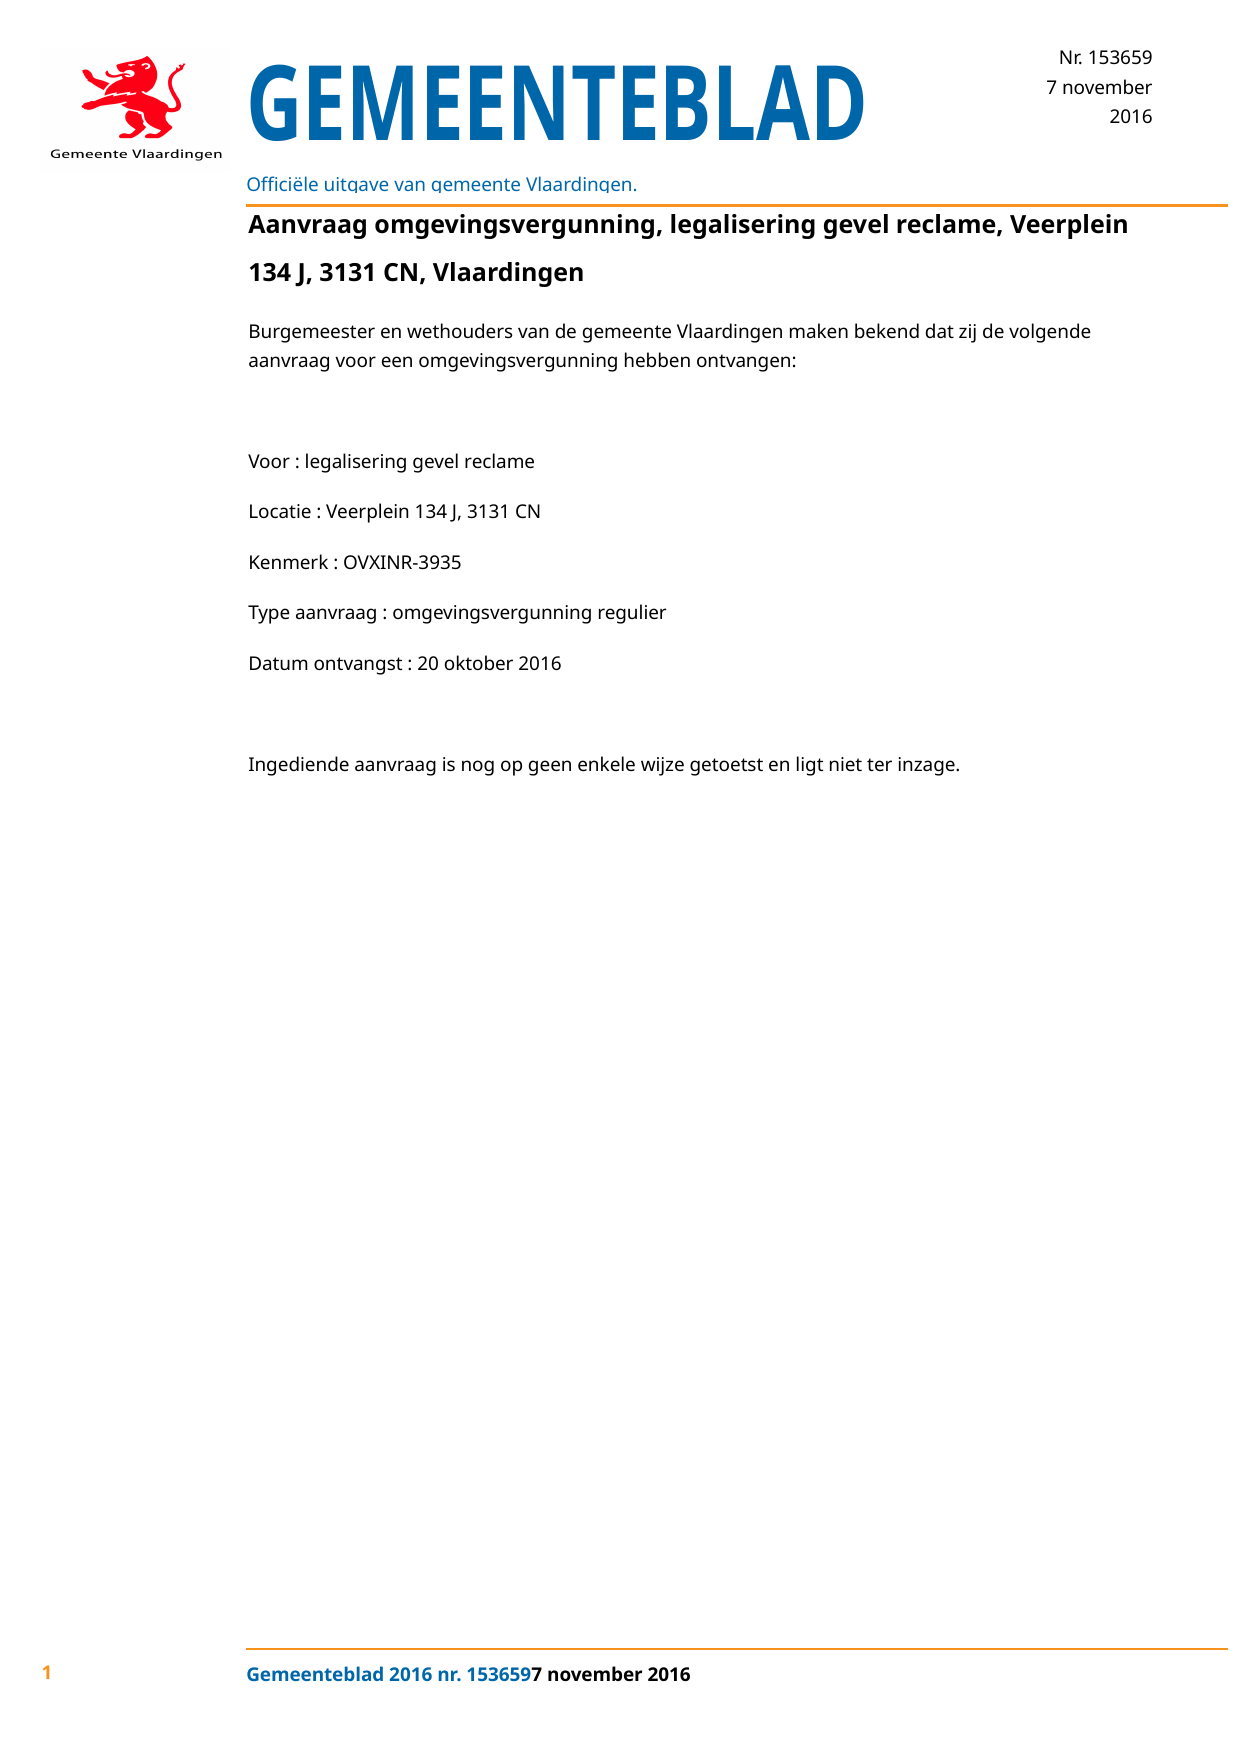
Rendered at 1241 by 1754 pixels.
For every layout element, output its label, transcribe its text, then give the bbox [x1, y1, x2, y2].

text Type aanvraag : omgevingsvergunning regulier [248, 599, 1152, 625]
text Datum ontvangst : 20 oktober 2016 [248, 650, 1152, 676]
text Burgemeester en wethouders van de gemeente Vlaardingen maken bekend dat zij de volgende aanvraag voor een omgevingsvergunning hebben ontvangen: [248, 318, 1152, 373]
text Voor : legalisering gevel reclame [248, 448, 1152, 474]
text Ingediende aanvraag is nog op geen enkele wijze getoetst en ligt niet ter inzage. [248, 751, 1152, 777]
text Locatie : Veerplein 134 J, 3131 CN [248, 499, 1152, 524]
text Aanvraag omgevingsvergunning, legalisering gevel reclame, Veerplein 134 J, 3131 CN, Vlaardingen [248, 207, 1152, 288]
picture [41, 47, 231, 172]
text Kenmerk : OVXINR-3935 [248, 549, 1152, 575]
